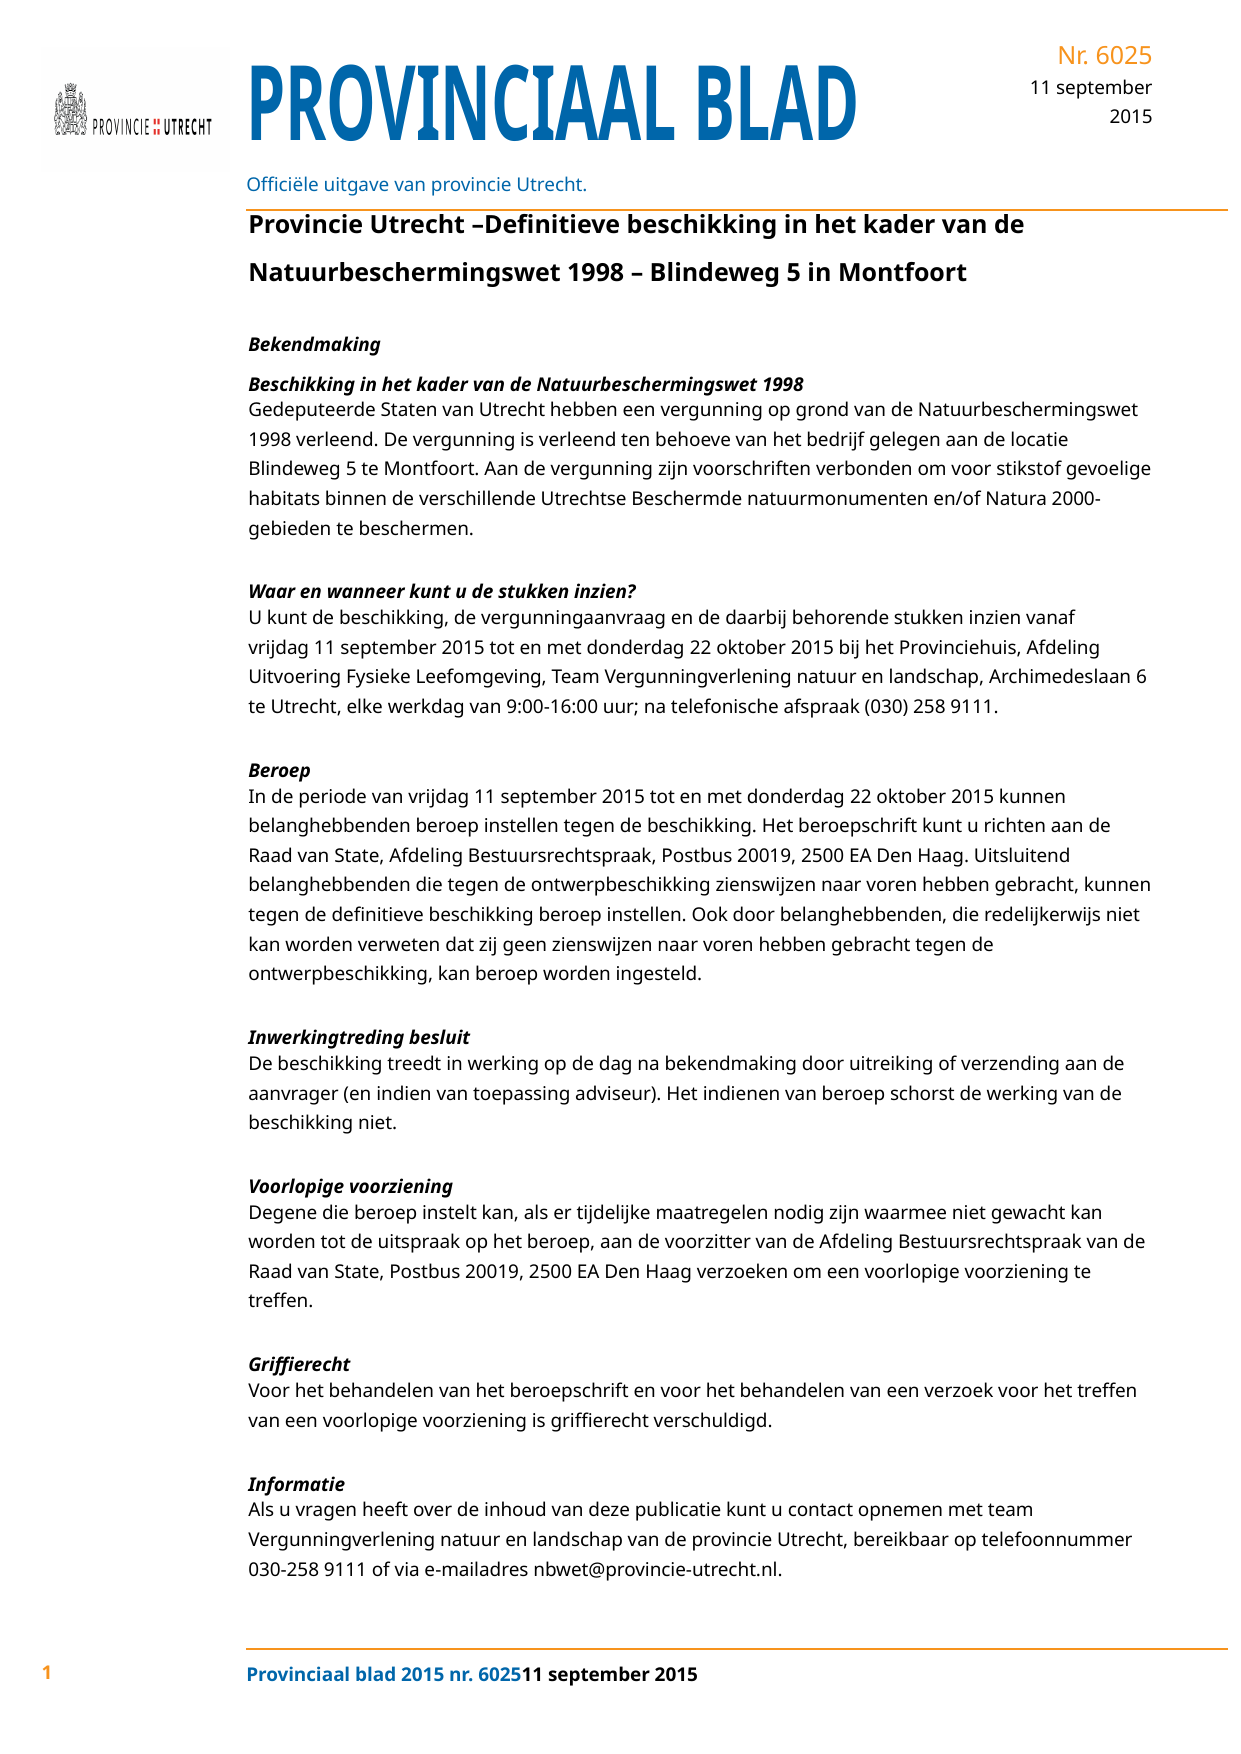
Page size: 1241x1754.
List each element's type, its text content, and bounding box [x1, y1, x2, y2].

text Voor het behandelen van het beroepschrift en voor het behandelen van een verzoek voor het treffen van een voorlopige voorziening is griffierecht verschuldigd. [248, 1377, 1152, 1433]
text Bekendmaking [248, 331, 1152, 357]
text Voorlopige voorziening [248, 1173, 1152, 1199]
text U kunt de beschikking, de vergunningaanvraag en de daarbij behorende stukken inzien vanaf vrijdag 11 september 2015 tot en met donderdag 22 oktober 2015 bij het Provinciehuis, Afdeling Uitvoering Fysieke Leefomgeving, Team Vergunningverlening natuur en landschap, Archimedeslaan 6 te Utrecht, elke werkdag van 9:00-16:00 uur; na telefonische afspraak (030) 258 9111. [248, 604, 1152, 719]
text Degene die beroep instelt kan, als er tijdelijke maatregelen nodig zijn waarmee niet gewacht kan worden tot de uitspraak op het beroep, aan de voorzitter van de Afdeling Bestuursrechtspraak van de Raad van State, Postbus 20019, 2500 EA Den Haag verzoeken om een voorlopige voorziening te treffen. [248, 1199, 1152, 1313]
text Beschikking in het kader van de Natuurbeschermingswet 1998 [248, 371, 1152, 396]
text Griffierecht [248, 1352, 1152, 1377]
text Waar en wanneer kunt u de stukken inzien? [248, 579, 1152, 604]
text Als u vragen heeft over de inhoud van deze publicatie kunt u contact opnemen met team Vergunningverlening natuur en landschap van de provincie Utrecht, bereikbaar op telefoonnummer 030-258 9111 of via e-mailadres nbwet@provincie-utrecht.nl. [248, 1497, 1152, 1582]
text De beschikking treedt in werking op de dag na bekendmaking door uitreiking of verzending aan de aanvrager (en indien van toepassing adviseur). Het indienen van beroep schorst de werking van de beschikking niet. [248, 1050, 1152, 1135]
text Beroep [248, 757, 1152, 783]
text Inwerkingtreding besluit [248, 1024, 1152, 1050]
text Gedeputeerde Staten van Utrecht hebben een vergunning op grond van de Natuurbeschermingswet 1998 verleend. De vergunning is verleend ten behoeve van het bedrijf gelegen aan de locatie Blindeweg 5 te Montfoort. Aan de vergunning zijn voorschriften verbonden om voor stikstof gevoelige habitats binnen de verschillende Utrechtse Beschermde natuurmonumenten en/of Natura 2000-gebieden te beschermen. [248, 396, 1152, 541]
text Informatie [248, 1471, 1152, 1497]
picture [41, 47, 231, 172]
text In de periode van vrijdag 11 september 2015 tot en met donderdag 22 oktober 2015 kunnen belanghebbenden beroep instellen tegen de beschikking. Het beroepschrift kunt u richten aan de Raad van State, Afdeling Bestuursrechtspraak, Postbus 20019, 2500 EA Den Haag. Uitsluitend belanghebbenden die tegen de ontwerpbeschikking zienswijzen naar voren hebben gebracht, kunnen tegen de definitieve beschikking beroep instellen. Ook door belanghebbenden, die redelijkerwijs niet kan worden verweten dat zij geen zienswijzen naar voren hebben gebracht tegen de ontwerpbeschikking, kan beroep worden ingesteld. [248, 783, 1152, 986]
text Provincie Utrecht –Definitieve beschikking in het kader van de Natuurbeschermingswet 1998 – Blindeweg 5 in Montfoort [248, 211, 1152, 288]
